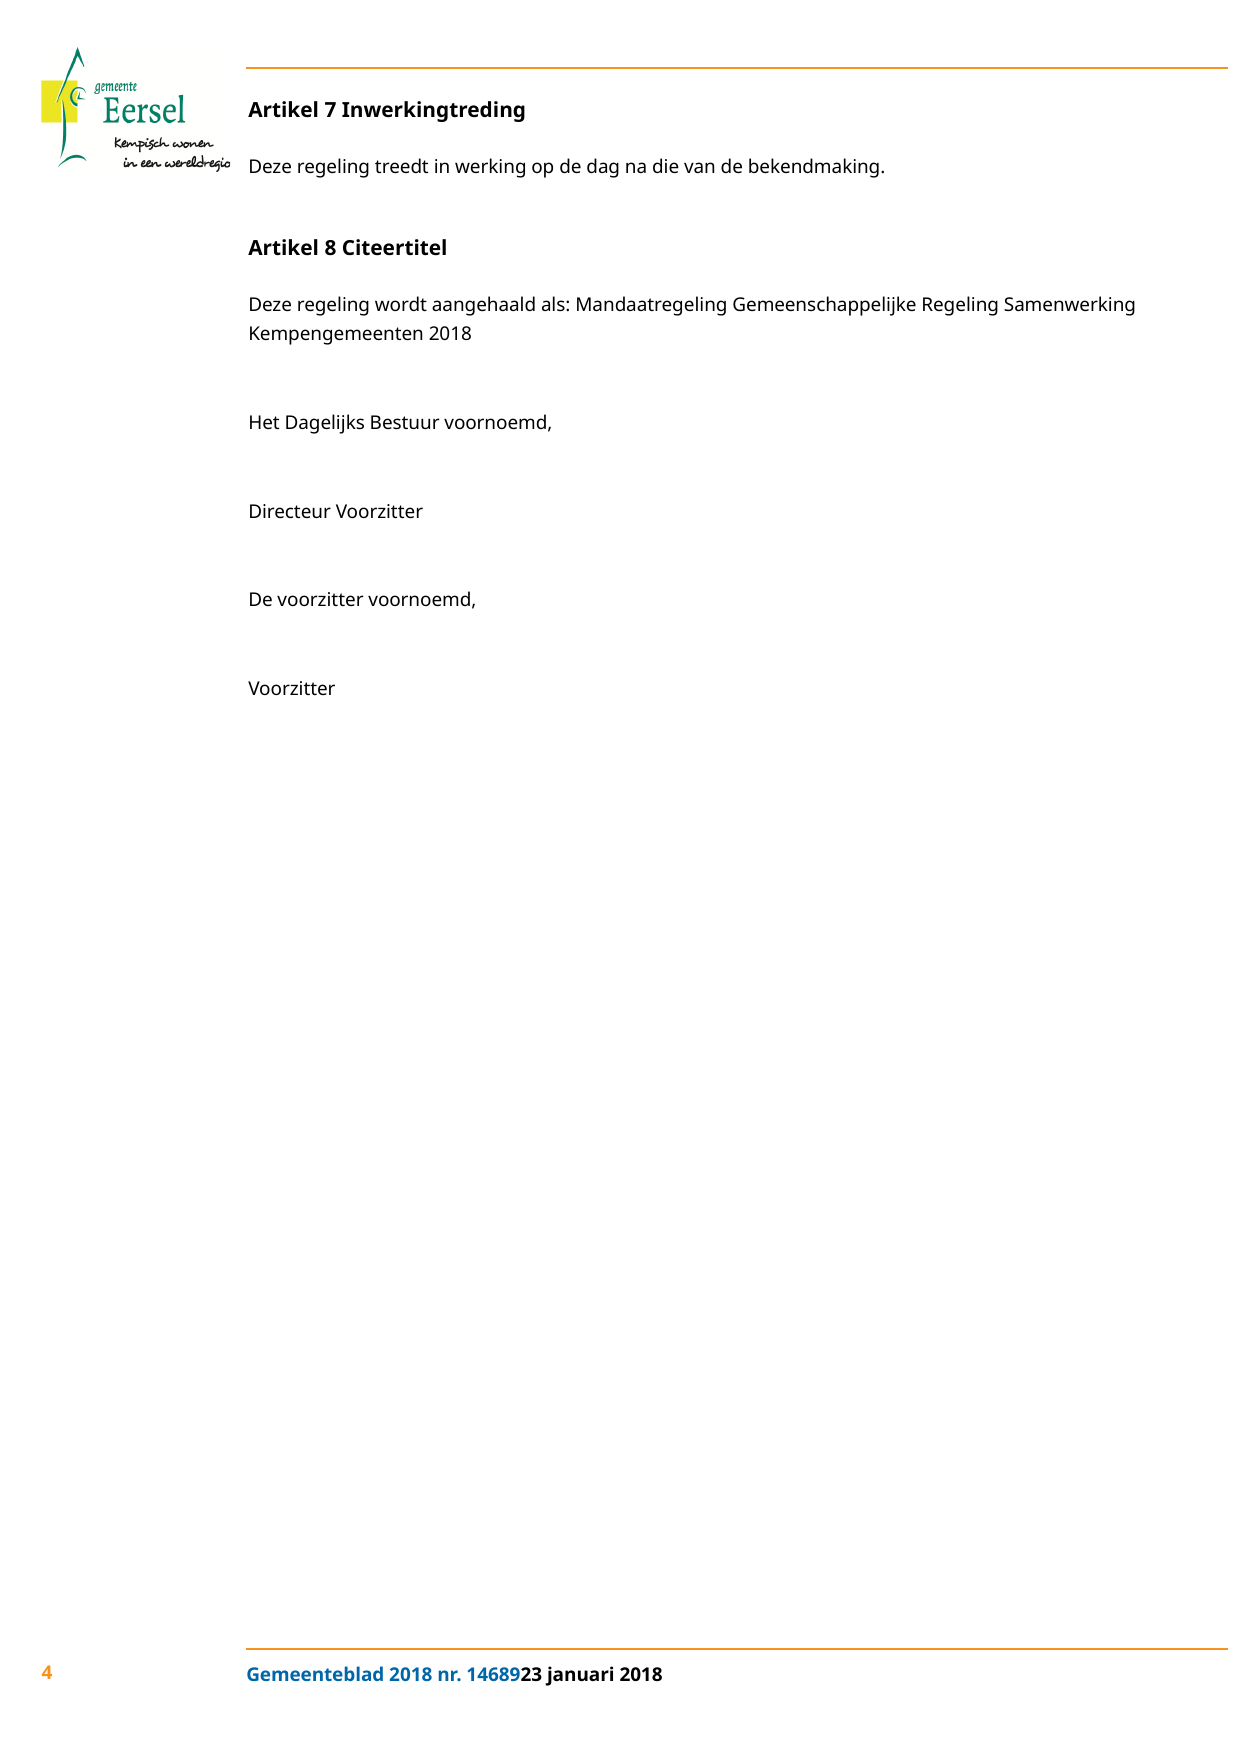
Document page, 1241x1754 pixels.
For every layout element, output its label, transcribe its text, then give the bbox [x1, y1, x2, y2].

text Het Dagelijks Bestuur voornoemd, [248, 409, 1152, 435]
text Deze regeling treedt in werking op de dag na die van de bekendmaking. [248, 153, 1152, 178]
text Deze regeling wordt aangehaald als: Mandaatregeling Gemeenschappelijke Regeling Samenwerking Kempengemeenten 2018 [248, 291, 1152, 346]
text De voorzitter voornoemd, [248, 587, 1152, 612]
text Directeur Voorzitter [248, 498, 1152, 524]
text Voorzitter [248, 675, 1152, 701]
text Artikel 7 Inwerkingtreding [248, 95, 1152, 123]
picture [41, 47, 231, 172]
text Artikel 8 Citeertitel [248, 233, 1152, 261]
